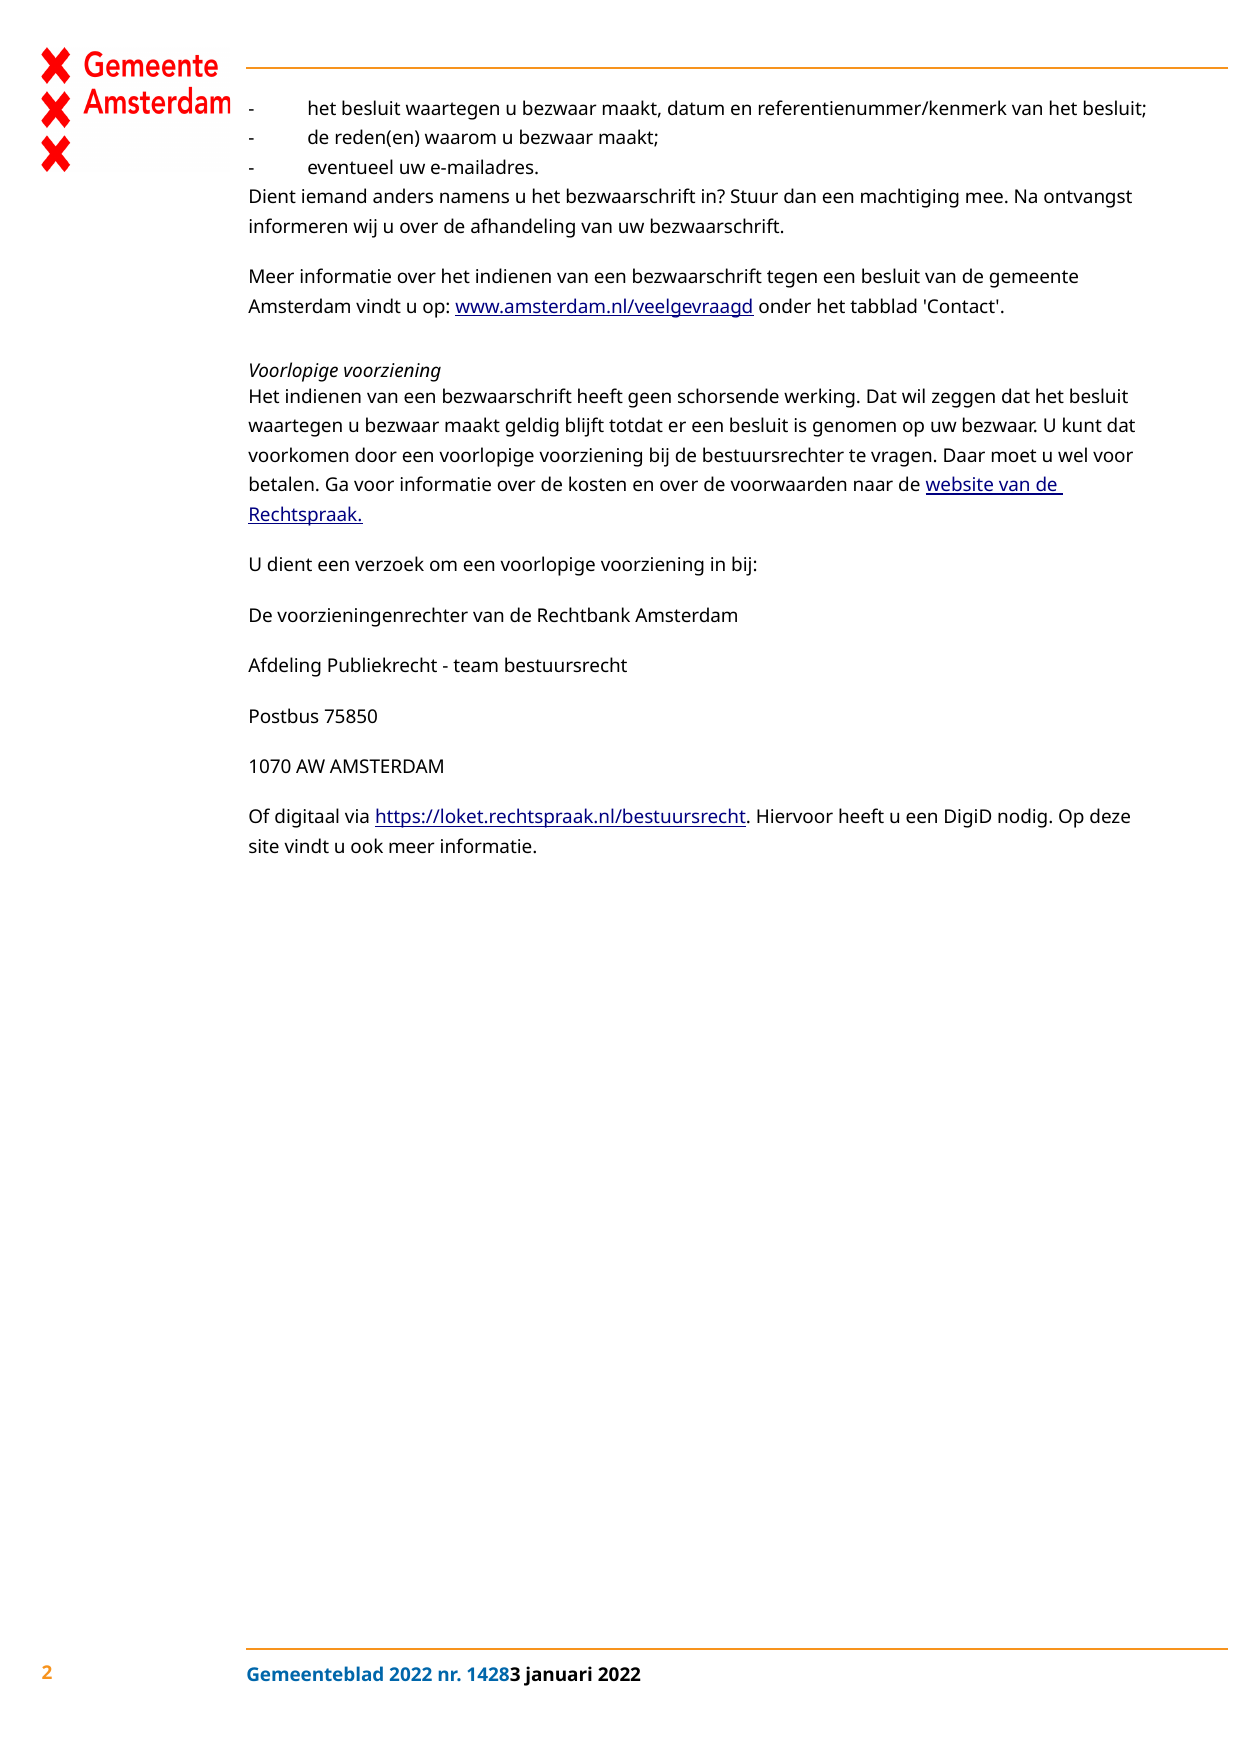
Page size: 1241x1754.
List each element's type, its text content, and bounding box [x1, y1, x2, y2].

text Het indienen van een bezwaarschrift heeft geen schorsende werking. Dat wil zeggen dat het besluit waartegen u bezwaar maakt geldig blijft totdat er een besluit is genomen op uw bezwaar. U kunt dat voorkomen door een voorlopige voorziening bij de bestuursrechter te vragen. Daar moet u wel voor betalen. Ga voor informatie over de kosten en over de voorwaarden naar de website van de Rechtspraak. [248, 383, 1152, 527]
picture [41, 47, 231, 172]
list de reden(en) waarom u bezwaar maakt; [248, 124, 1152, 150]
text Afdeling Publiekrecht - team bestuursrecht [248, 652, 1152, 678]
text De voorzieningenrechter van de Rechtbank Amsterdam [248, 602, 1152, 628]
text Postbus 75850 [248, 703, 1152, 728]
text U dient een verzoek om een voorlopige voorziening in bij: [248, 552, 1152, 577]
list eventueel uw e-mailadres. [248, 154, 1152, 180]
text 1070 AW AMSTERDAM [248, 753, 1152, 779]
text Of digitaal via https://loket.rechtspraak.nl/bestuursrecht. Hiervoor heeft u een DigiD nodig. Op deze site vindt u ook meer informatie. [248, 804, 1152, 859]
text Meer informatie over het indienen van een bezwaarschrift tegen een besluit van de gemeente Amsterdam vindt u op: www.amsterdam.nl/veelgevraagd onder het tabblad 'Contact'. [248, 263, 1152, 319]
text Voorlopige voorziening [248, 357, 1152, 383]
list het besluit waartegen u bezwaar maakt, datum en referentienummer/kenmerk van het besluit; [248, 95, 1152, 121]
text Dient iemand anders namens u het bezwaarschrift in? Stuur dan een machtiging mee. Na ontvangst informeren wij u over de afhandeling van uw bezwaarschrift. [248, 183, 1152, 239]
